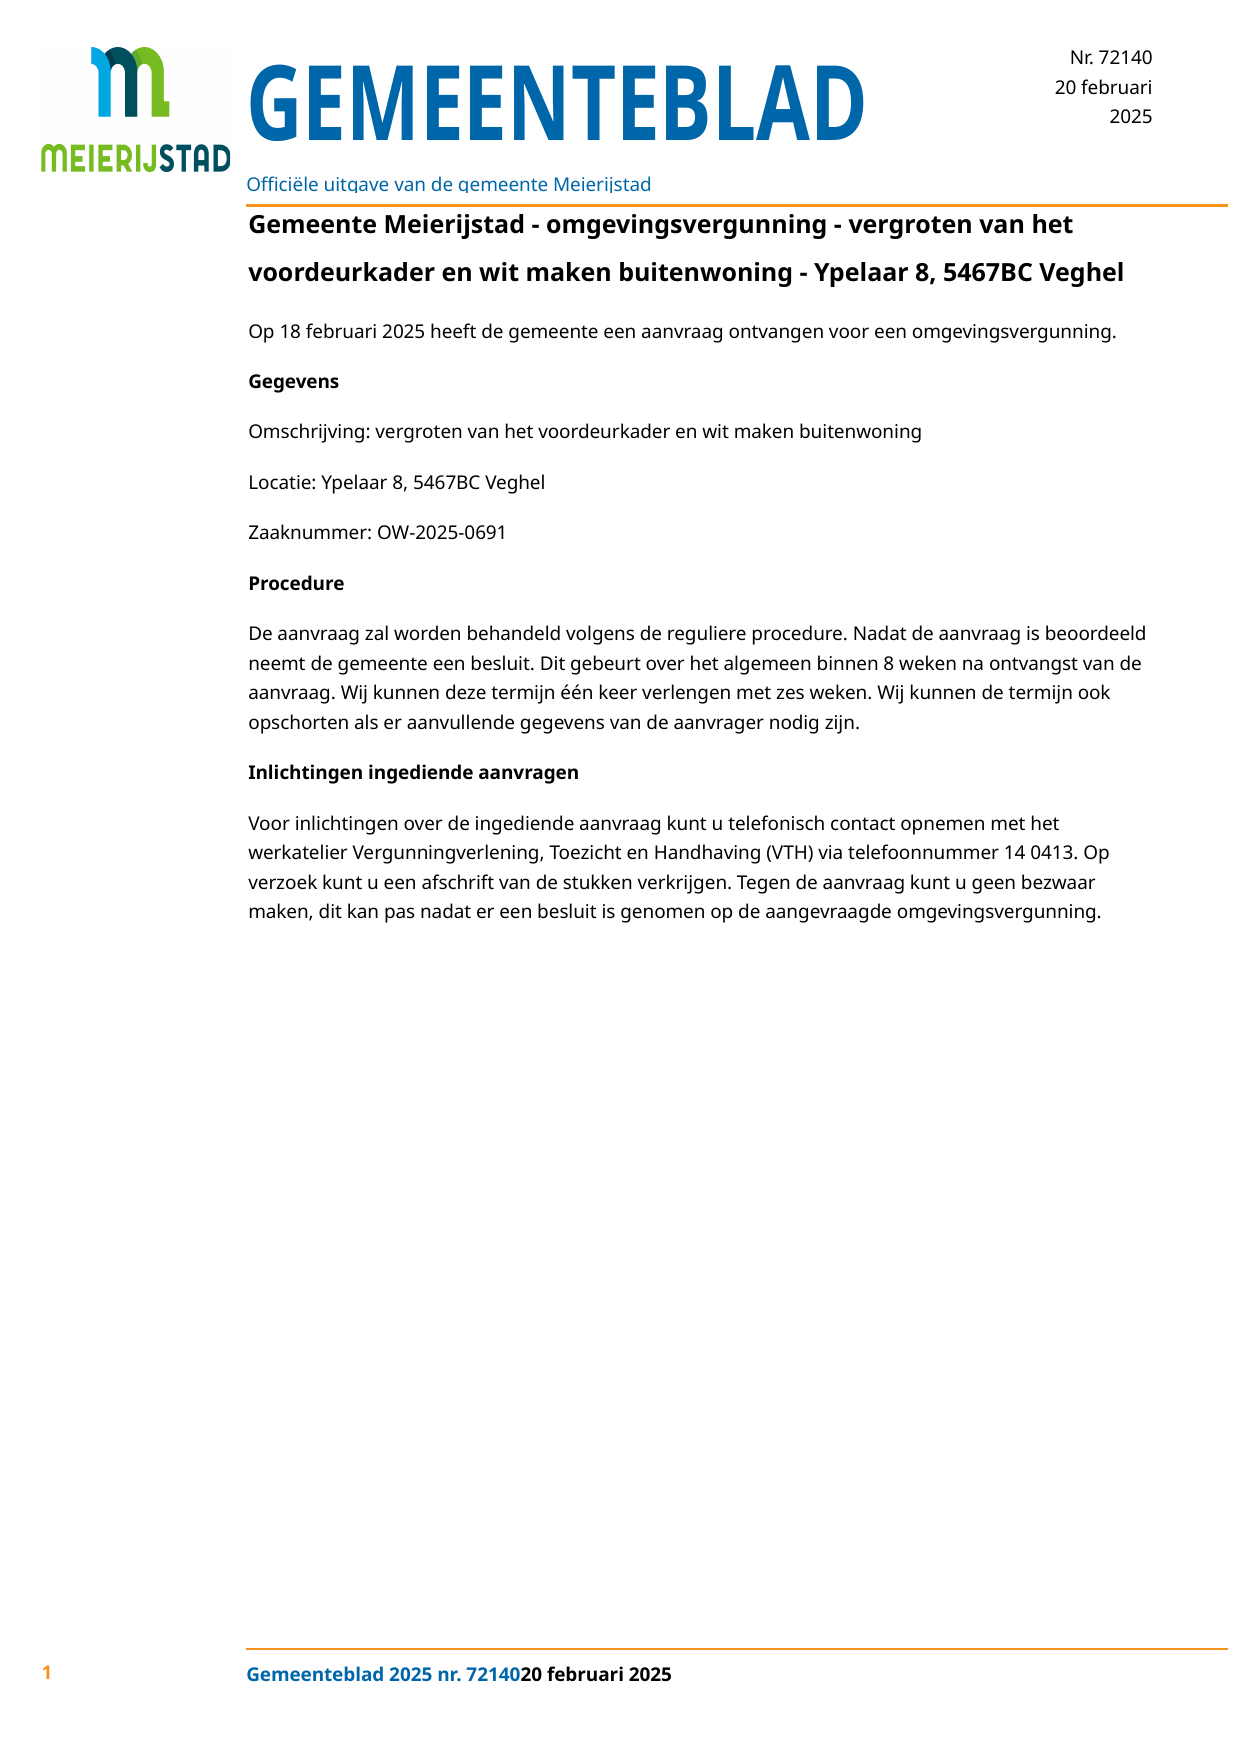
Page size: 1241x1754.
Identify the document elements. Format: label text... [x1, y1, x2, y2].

text Gemeente Meierijstad - omgevingsvergunning - vergroten van het voordeurkader en wit maken buitenwoning - Ypelaar 8, 5467BC Veghel [248, 207, 1152, 288]
text Locatie: Ypelaar 8, 5467BC Veghel [248, 469, 1152, 495]
text Zaaknummer: OW-2025-0691 [248, 519, 1152, 545]
text Voor inlichtingen over de ingediende aanvraag kunt u telefonisch contact opnemen met het werkatelier Vergunningverlening, Toezicht en Handhaving (VTH) via telefoonnummer 14 0413. Op verzoek kunt u een afschrift van de stukken verkrijgen. Tegen de aanvraag kunt u geen bezwaar maken, dit kan pas nadat er een besluit is genomen op de aangevraagde omgevingsvergunning. [248, 810, 1152, 924]
picture [41, 47, 231, 172]
text Omschrijving: vergroten van het voordeurkader en wit maken buitenwoning [248, 419, 1152, 444]
text Gegevens [248, 368, 1152, 394]
text Inlichtingen ingediende aanvragen [248, 759, 1152, 785]
text Op 18 februari 2025 heeft de gemeente een aanvraag ontvangen voor een omgevingsvergunning. [248, 318, 1152, 344]
text De aanvraag zal worden behandeld volgens de reguliere procedure. Nadat de aanvraag is beoordeeld neemt de gemeente een besluit. Dit gebeurt over het algemeen binnen 8 weken na ontvangst van de aanvraag. Wij kunnen deze termijn één keer verlengen met zes weken. Wij kunnen de termijn ook opschorten als er aanvullende gegevens van de aanvrager nodig zijn. [248, 620, 1152, 735]
text Procedure [248, 570, 1152, 596]
